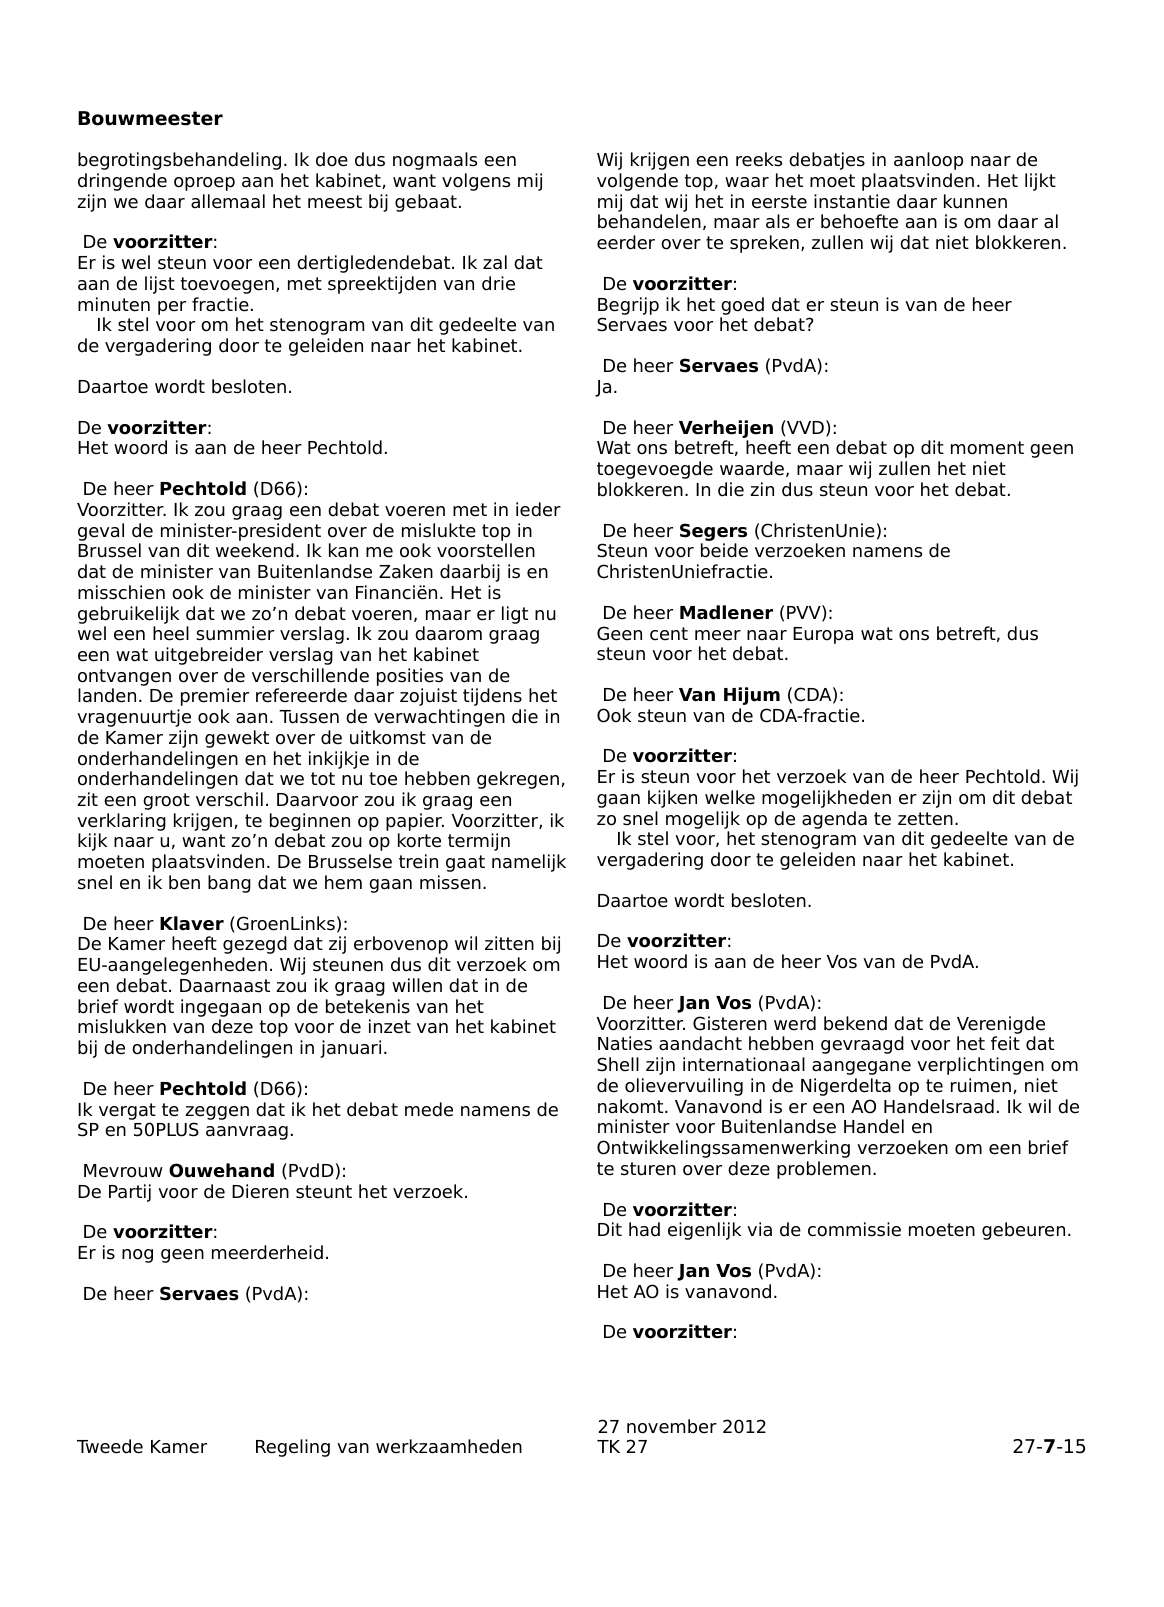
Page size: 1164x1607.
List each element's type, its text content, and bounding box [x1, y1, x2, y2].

text Dit had eigenlijk via de commissie moeten gebeuren. [596, 1220, 1087, 1241]
text De heer Servaes (PvdA): [596, 356, 1087, 377]
text Het AO is vanavond. [596, 1282, 1087, 1302]
text Er is wel steun voor een dertigledendebat. Ik zal dat aan de lijst toevoegen, met spreektijden van drie minuten per fractie. [77, 253, 567, 315]
text Wat ons betreft, heeft een debat op dit moment geen toegevoegde waarde, maar wij zullen het niet blokkeren. In die zin dus steun voor het debat. [596, 438, 1087, 500]
text De voorzitter: [77, 232, 567, 253]
text De Kamer heeft gezegd dat zij erbovenop wil zitten bij EU-aangelegenheden. Wij steunen dus dit verzoek om een debat. Daarnaast zou ik graag willen dat in de brief wordt ingegaan op de betekenis van het mislukken van deze top voor de inzet van het kabinet bij de onderhandelingen in januari. [77, 934, 567, 1059]
text Ja. [596, 377, 1087, 397]
text De voorzitter: [77, 417, 567, 438]
text Er is steun voor het verzoek van de heer Pechtold. Wij gaan kijken welke mogelijkheden er zijn om dit debat zo snel mogelijk op de agenda te zetten. [596, 767, 1087, 829]
text Het woord is aan de heer Pechtold. [77, 438, 567, 459]
text Ook steun van de CDA-fractie. [596, 706, 1087, 726]
text De heer Segers (ChristenUnie): [596, 520, 1087, 541]
text De voorzitter: [596, 274, 1087, 294]
text De heer Jan Vos (PvdA): [596, 993, 1087, 1013]
text De heer Klaver (GroenLinks): [77, 913, 567, 934]
text Mevrouw Ouwehand (PvdD): [77, 1161, 567, 1182]
text De voorzitter: [596, 1322, 1087, 1343]
text De heer Madlener (PVV): [596, 603, 1087, 623]
text Wij krijgen een reeks debatjes in aanloop naar de volgende top, waar het moet plaatsvinden. Het lijkt mij dat wij het in eerste instantie daar kunnen behandelen, maar als er behoefte aan is om daar al eerder over te spreken, zullen wij dat niet blokkeren. [596, 150, 1087, 254]
text De heer Jan Vos (PvdA): [596, 1261, 1087, 1282]
text Ik stel voor om het stenogram van dit gedeelte van de vergadering door te geleiden naar het kabinet. [77, 315, 567, 357]
text Voorzitter. Gisteren werd bekend dat de Verenigde Naties aandacht hebben gevraagd voor het feit dat Shell zijn internationaal aangegane verplichtingen om de olievervuiling in de Nigerdelta op te ruimen, niet nakomt. Vanavond is er een AO Handelsraad. Ik wil de minister voor Buitenlandse Handel en Ontwikkelingssamenwerking verzoeken om een brief te sturen over deze problemen. [596, 1013, 1087, 1179]
text De heer Servaes (PvdA): [77, 1284, 567, 1304]
text Ik vergat te zeggen dat ik het debat mede namens de SP en 50PLUS aanvraag. [77, 1099, 567, 1141]
text De heer Van Hijum (CDA): [596, 685, 1087, 706]
text De Partij voor de Dieren steunt het verzoek. [77, 1182, 567, 1202]
text De heer Verheijen (VVD): [596, 417, 1087, 438]
text Steun voor beide verzoeken namens de ChristenUniefractie. [596, 541, 1087, 583]
text De voorzitter: [77, 1222, 567, 1243]
text De heer Pechtold (D66): [77, 1079, 567, 1099]
text Geen cent meer naar Europa wat ons betreft, dus steun voor het debat. [596, 623, 1087, 665]
text De heer Pechtold (D66): [77, 479, 567, 500]
text De voorzitter: [596, 931, 1087, 952]
text Daartoe wordt besloten. [596, 891, 1087, 911]
text begrotingsbehandeling. Ik doe dus nogmaals een dringende oproep aan het kabinet, want volgens mij zijn we daar allemaal het meest bij gebaat. [77, 150, 567, 212]
text Begrijp ik het goed dat er steun is van de heer Servaes voor het debat? [596, 294, 1087, 336]
text Er is nog geen meerderheid. [77, 1243, 567, 1264]
text Voorzitter. Ik zou graag een debat voeren met in ieder geval de minister-president over de mislukte top in Brussel van dit weekend. Ik kan me ook voorstellen dat de minister van Buitenlandse Zaken daarbij is en misschien ook de minister van Financiën. Het is gebruikelijk dat we zo’n debat voeren, maar er ligt nu wel een heel summier verslag. Ik zou daarom graag een wat uitgebreider verslag van het kabinet ontvangen over de verschillende posities van de landen. De premier refereerde daar zojuist tijdens het vragenuurtje ook aan. Tussen de verwachtingen die in de Kamer zijn gewekt over de uitkomst van de onderhandelingen en het inkijkje in de onderhandelingen dat we tot nu toe hebben gekregen, zit een groot verschil. Daarvoor zou ik graag een verklaring krijgen, te beginnen op papier. Voorzitter, ik kijk naar u, want zo’n debat zou op korte termijn moeten plaatsvinden. De Brusselse trein gaat namelijk snel en ik ben bang dat we hem gaan missen. [77, 500, 567, 893]
text De voorzitter: [596, 746, 1087, 767]
text Ik stel voor, het stenogram van dit gedeelte van de vergadering door te geleiden naar het kabinet. [596, 829, 1087, 871]
text Het woord is aan de heer Vos van de PvdA. [596, 952, 1087, 973]
text Daartoe wordt besloten. [77, 377, 567, 397]
text De voorzitter: [596, 1199, 1087, 1220]
